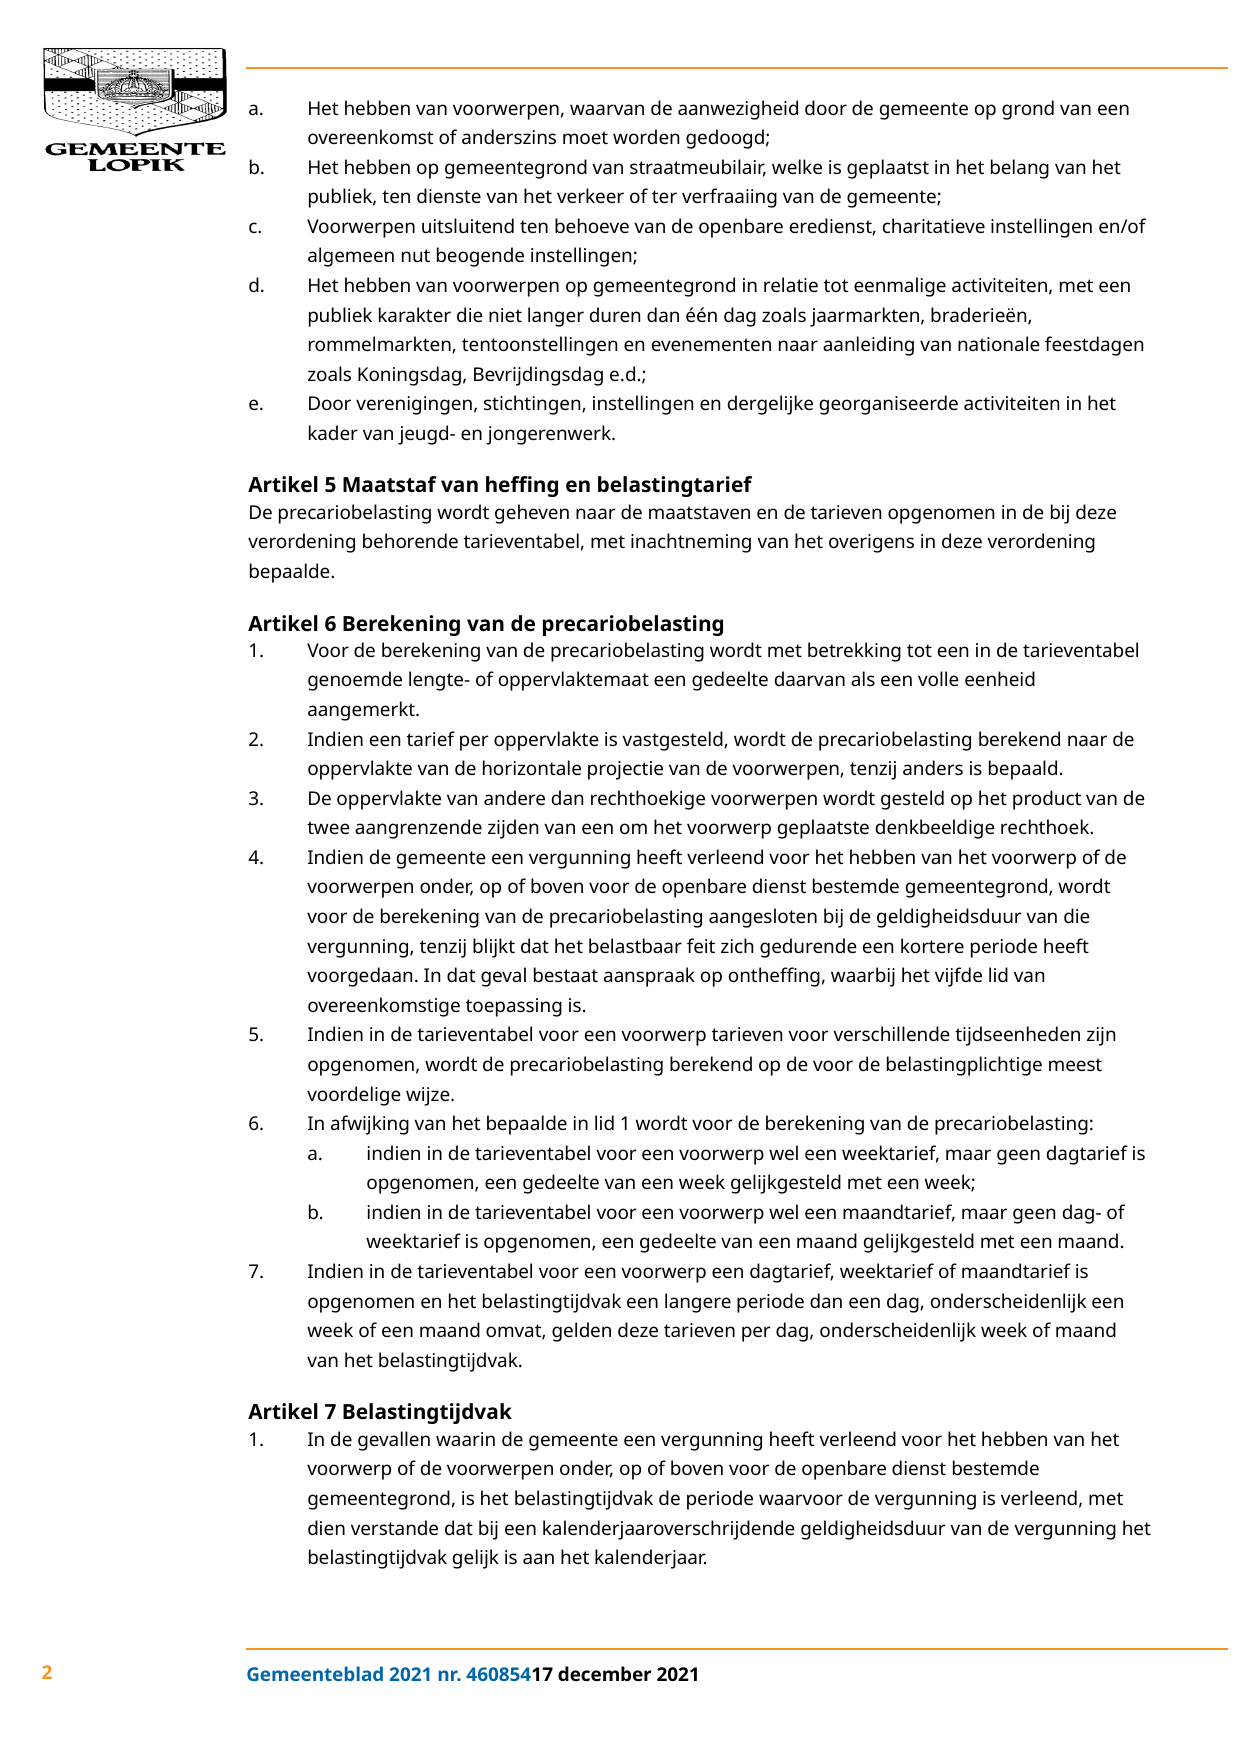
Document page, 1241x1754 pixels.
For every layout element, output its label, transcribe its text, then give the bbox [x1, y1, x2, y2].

text Artikel 5 Maatstaf van heffing en belastingtarief [248, 471, 1152, 499]
list indien in de tarieventabel voor een voorwerp wel een weektarief, maar geen dagtarief is opgenomen, een gedeelte van een week gelijkgesteld met een week; [307, 1140, 1152, 1195]
list Indien in de tarieventabel voor een voorwerp een dagtarief, weektarief of maandtarief is opgenomen en het belastingtijdvak een langere periode dan een dag, onderscheidenlijk een week of een maand omvat, gelden deze tarieven per dag, onderscheidenlijk week of maand van het belastingtijdvak. [248, 1258, 1152, 1373]
text Artikel 7 Belastingtijdvak [248, 1397, 1152, 1426]
list Indien de gemeente een vergunning heeft verleend voor het hebben van het voorwerp of de voorwerpen onder, op of boven voor de openbare dienst bestemde gemeentegrond, wordt voor de berekening van de precariobelasting aangesloten bij de geldigheidsduur van die vergunning, tenzij blijkt dat het belastbaar feit zich gedurende een kortere periode heeft voorgedaan. In dat geval bestaat aanspraak op ontheffing, waarbij het vijfde lid van overeenkomstige toepassing is. [248, 844, 1152, 1018]
list In de gevallen waarin de gemeente een vergunning heeft verleend voor het hebben van het voorwerp of de voorwerpen onder, op of boven voor de openbare dienst bestemde gemeentegrond, is het belastingtijdvak de periode waarvoor de vergunning is verleend, met dien verstande dat bij een kalenderjaaroverschrijdende geldigheidsduur van de vergunning het belastingtijdvak gelijk is aan het kalenderjaar. [248, 1426, 1152, 1570]
list Voorwerpen uitsluitend ten behoeve van de openbare eredienst, charitatieve instellingen en/of algemeen nut beogende instellingen; [248, 213, 1152, 268]
text De precariobelasting wordt geheven naar de maatstaven en de tarieven opgenomen in de bij deze verordening behorende tarieventabel, met inachtneming van het overigens in deze verordening bepaalde. [248, 499, 1152, 584]
text Artikel 6 Berekening van de precariobelasting [248, 609, 1152, 637]
list Het hebben op gemeentegrond van straatmeubilair, welke is geplaatst in het belang van het publiek, ten dienste van het verkeer of ter verfraaiing van de gemeente; [248, 154, 1152, 209]
list De oppervlakte van andere dan rechthoekige voorwerpen wordt gesteld op het product van de twee aangrenzende zijden van een om het voorwerp geplaatste denkbeeldige rechthoek. [248, 785, 1152, 840]
list indien in de tarieventabel voor een voorwerp wel een maandtarief, maar geen dag- of weektarief is opgenomen, een gedeelte van een maand gelijkgesteld met een maand. [307, 1199, 1152, 1254]
list Het hebben van voorwerpen, waarvan de aanwezigheid door de gemeente op grond van een overeenkomst of anderszins moet worden gedoogd; [248, 95, 1152, 150]
list Indien een tarief per oppervlakte is vastgesteld, wordt de precariobelasting berekend naar de oppervlakte van de horizontale projectie van de voorwerpen, tenzij anders is bepaald. [248, 726, 1152, 781]
list Indien in de tarieventabel voor een voorwerp tarieven voor verschillende tijdseenheden zijn opgenomen, wordt de precariobelasting berekend op de voor de belastingplichtige meest voordelige wijze. [248, 1022, 1152, 1107]
list In afwijking van het bepaalde in lid 1 wordt voor de berekening van de precariobelasting: [248, 1110, 1152, 1136]
list Voor de berekening van de precariobelasting wordt met betrekking tot een in de tarieventabel genoemde lengte- of oppervlaktemaat een gedeelte daarvan als een volle eenheid aangemerkt. [248, 637, 1152, 722]
picture [41, 47, 231, 172]
list Door verenigingen, stichtingen, instellingen en dergelijke georganiseerde activiteiten in het kader van jeugd- en jongerenwerk. [248, 391, 1152, 446]
list Het hebben van voorwerpen op gemeentegrond in relatie tot eenmalige activiteiten, met een publiek karakter die niet langer duren dan één dag zoals jaarmarkten, braderieën, rommelmarkten, tentoonstellingen en evenementen naar aanleiding van nationale feestdagen zoals Koningsdag, Bevrijdingsdag e.d.; [248, 272, 1152, 387]
